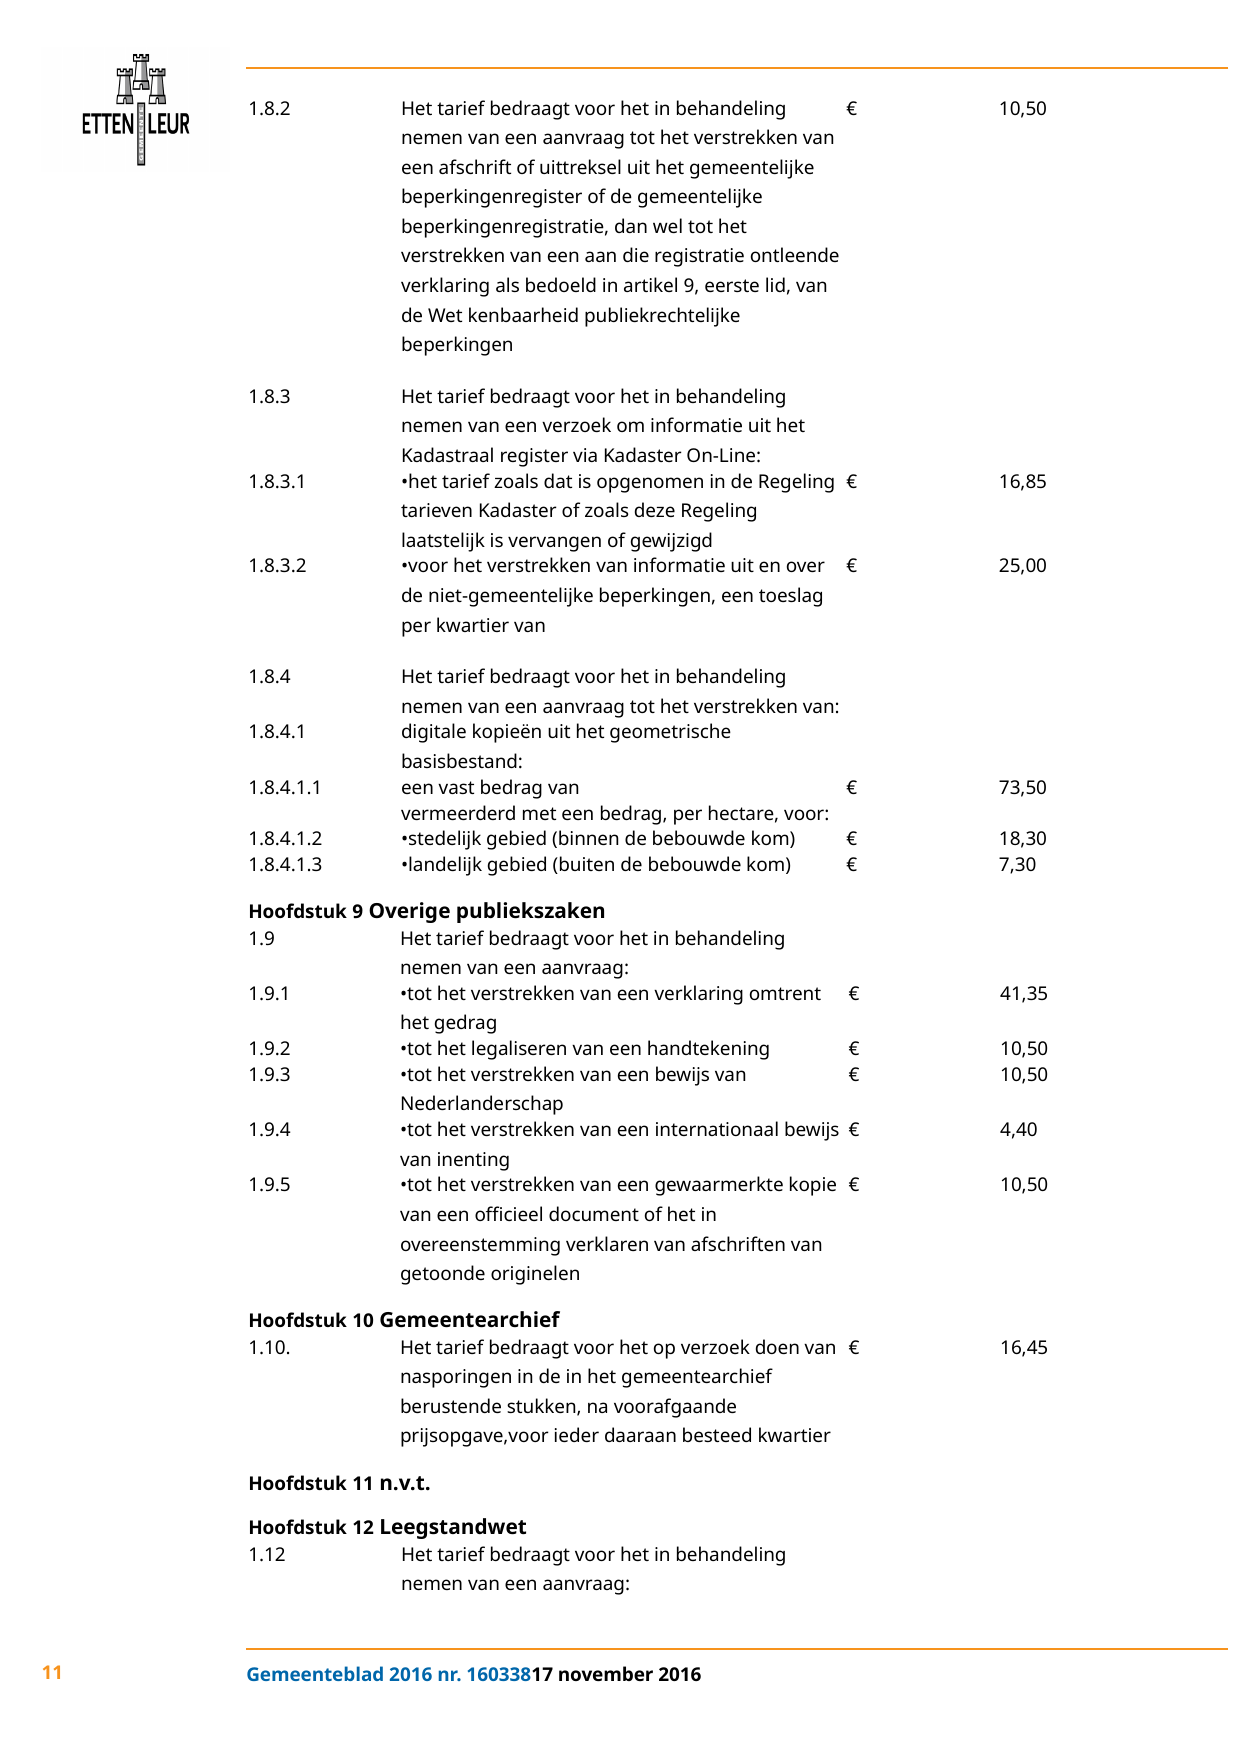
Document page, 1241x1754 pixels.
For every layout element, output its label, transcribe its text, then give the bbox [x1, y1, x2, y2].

table_cell 10,50 [1000, 1172, 1152, 1286]
table_cell [999, 800, 1152, 825]
table_header [1000, 925, 1152, 980]
table_cell 18,30 [999, 825, 1152, 851]
table_header [846, 1541, 999, 1596]
table_cell [248, 357, 401, 383]
table_cell 16,85 [999, 468, 1152, 553]
table_cell [401, 357, 846, 383]
table_cell 1.8.4 [248, 663, 401, 719]
table_cell •tot het verstrekken van een internationaal bewijs van inenting [400, 1116, 848, 1172]
table_cell een vast bedrag van [401, 774, 846, 800]
table_cell € [846, 468, 999, 553]
table_cell 41,35 [1000, 980, 1152, 1035]
table_cell digitale kopieën uit het geometrische basisbestand: [401, 719, 846, 774]
table_cell Het tarief bedraagt voor het in behandeling nemen van een verzoek om informatie uit het Kadastraal register via Kadaster On-Line: [401, 383, 846, 468]
table_cell 10,50 [999, 95, 1152, 357]
text Hoofdstuk 12 Leegstandwet [248, 1512, 1152, 1541]
table_cell 1.8.3.2 [248, 553, 401, 638]
table_cell vermeerderd met een bedrag, per hectare, voor: [401, 800, 846, 825]
table_cell Het tarief bedraagt voor het in behandeling nemen van een aanvraag tot het verstrekken van een afschrift of uittreksel uit het gemeentelijke beperkingenregister of de gemeentelijke beperkingenregistratie, dan wel tot het verstrekken van een aan die registratie ontleende verklaring als bedoeld in artikel 9, eerste lid, van de Wet kenbaarheid publiekrechtelijke beperkingen [401, 95, 846, 357]
table_cell 10,50 [1000, 1061, 1152, 1116]
table_cell 1.9.2 [248, 1035, 400, 1061]
table_header 1.12 [248, 1541, 401, 1596]
table_cell € [846, 95, 999, 357]
table_cell 73,50 [999, 774, 1152, 800]
table_cell [999, 638, 1152, 663]
table_cell Het tarief bedraagt voor het in behandeling nemen van een aanvraag tot het verstrekken van: [401, 663, 846, 719]
table_cell •landelijk gebied (buiten de bebouwde kom) [401, 851, 846, 877]
table_cell [401, 638, 846, 663]
table_cell 1.8.3 [248, 383, 401, 468]
table_cell [846, 719, 999, 774]
table_cell € [848, 1116, 1000, 1172]
text Hoofdstuk 9 Overige publiekszaken [248, 896, 1152, 924]
table_cell •tot het legaliseren van een handtekening [400, 1035, 848, 1061]
table_cell 1.8.3.1 [248, 468, 401, 553]
table_header 1.9 [248, 925, 400, 980]
table_cell •tot het verstrekken van een gewaarmerkte kopie van een officieel document of het in overeenstemming verklaren van afschriften van getoonde originelen [400, 1172, 848, 1286]
table_header € [848, 1334, 1000, 1448]
table_cell [999, 663, 1152, 719]
table_cell 1.8.4.1.2 [248, 825, 401, 851]
table_cell 1.8.4.1.1 [248, 774, 401, 800]
table_cell 1.9.4 [248, 1116, 400, 1172]
table_cell [846, 383, 999, 468]
table_cell •het tarief zoals dat is opgenomen in de Regeling tarieven Kadaster of zoals deze Regeling laatstelijk is vervangen of gewijzigd [401, 468, 846, 553]
table_cell [999, 383, 1152, 468]
table_header [999, 1541, 1152, 1596]
table_cell •voor het verstrekken van informatie uit en over de niet-gemeentelijke beperkingen, een toeslag per kwartier van [401, 553, 846, 638]
table_cell •stedelijk gebied (binnen de bebouwde kom) [401, 825, 846, 851]
table_cell € [848, 1172, 1000, 1286]
table_header 1.10. [248, 1334, 400, 1448]
table_cell € [848, 1035, 1000, 1061]
table_cell 1.8.2 [248, 95, 401, 357]
table_cell € [848, 980, 1000, 1035]
table_cell [999, 357, 1152, 383]
table_cell [248, 638, 401, 663]
table_cell 10,50 [1000, 1035, 1152, 1061]
table_cell € [846, 553, 999, 638]
table_header Het tarief bedraagt voor het op verzoek doen van nasporingen in de in het gemeentearchief berustende stukken, na voorafgaande prijsopgave,voor ieder daaraan besteed kwartier [400, 1334, 848, 1448]
table_cell 1.8.4.1 [248, 719, 401, 774]
table_header Het tarief bedraagt voor het in behandeling nemen van een aanvraag: [401, 1541, 846, 1596]
table_cell •tot het verstrekken van een verklaring omtrent het gedrag [400, 980, 848, 1035]
picture [41, 47, 231, 172]
table_cell € [846, 774, 999, 800]
table_cell [846, 800, 999, 825]
table_header [848, 925, 1000, 980]
table_cell 25,00 [999, 553, 1152, 638]
table_cell [846, 357, 999, 383]
table_cell [846, 638, 999, 663]
table_header Het tarief bedraagt voor het in behandeling nemen van een aanvraag: [400, 925, 848, 980]
text Hoofdstuk 11 n.v.t. [248, 1468, 1152, 1496]
table_cell € [848, 1061, 1000, 1116]
table_cell 1.9.5 [248, 1172, 400, 1286]
table_cell 7,30 [999, 851, 1152, 877]
table_cell [248, 800, 401, 825]
table_cell [999, 719, 1152, 774]
table_cell •tot het verstrekken van een bewijs van Nederlanderschap [400, 1061, 848, 1116]
table_cell 1.9.3 [248, 1061, 400, 1116]
table_cell 1.9.1 [248, 980, 400, 1035]
table_cell € [846, 825, 999, 851]
table_cell 1.8.4.1.3 [248, 851, 401, 877]
table_cell € [846, 851, 999, 877]
text Hoofdstuk 10 Gemeentearchief [248, 1305, 1152, 1334]
table_header 16,45 [1000, 1334, 1152, 1448]
table_cell 4,40 [1000, 1116, 1152, 1172]
table_cell [846, 663, 999, 719]
